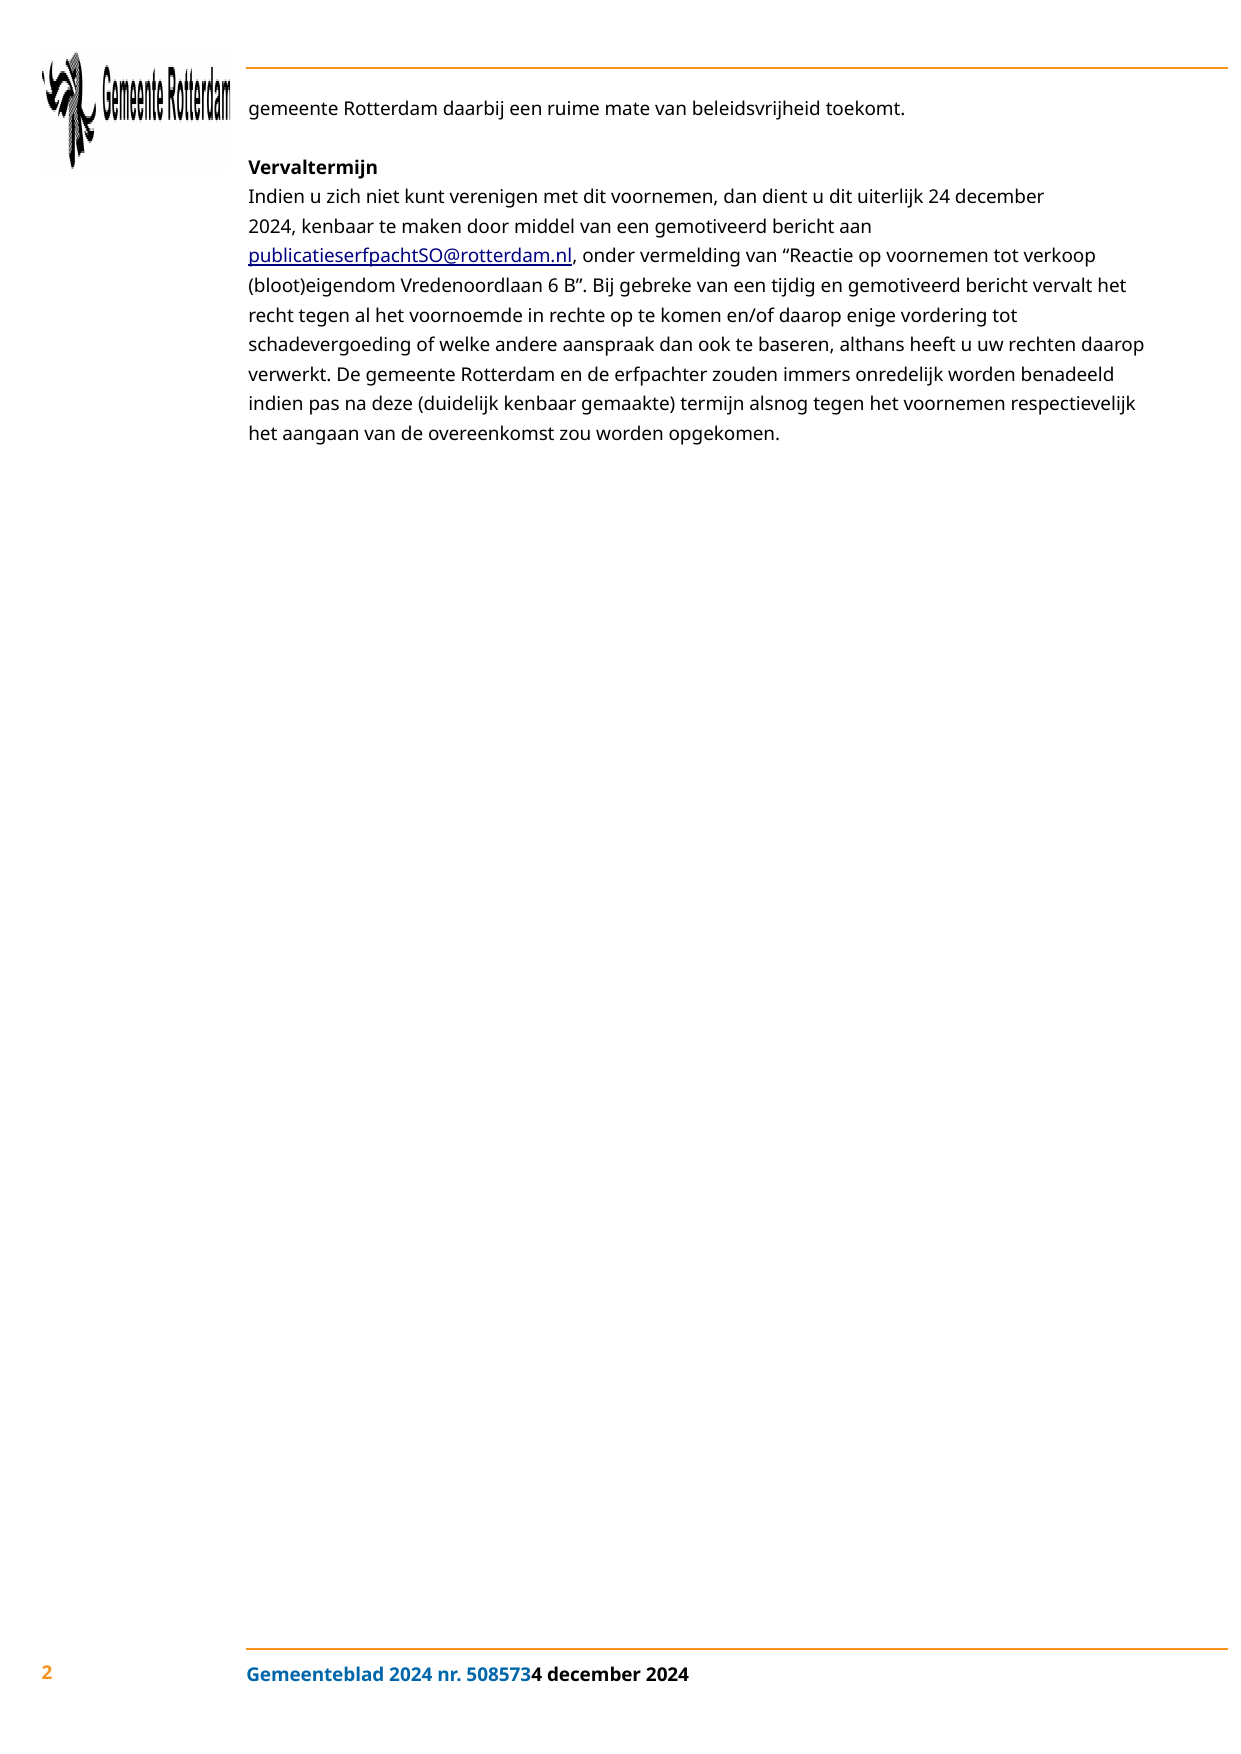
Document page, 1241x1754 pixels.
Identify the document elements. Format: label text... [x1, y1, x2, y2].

text Indien u zich niet kunt verenigen met dit voornemen, dan dient u dit uiterlijk 24 december 2024, kenbaar te maken door middel van een gemotiveerd bericht aan publicatieserfpachtSO@rotterdam.nl, onder vermelding van “Reactie op voornemen tot verkoop (bloot)eigendom Vredenoordlaan 6 B”. Bij gebreke van een tijdig en gemotiveerd bericht vervalt het recht tegen al het voornoemde in rechte op te komen en/of daarop enige vordering tot schadevergoeding of welke andere aanspraak dan ook te baseren, althans heeft u uw rechten daarop verwerkt. De gemeente Rotterdam en de erfpachter zouden immers onredelijk worden benadeeld indien pas na deze (duidelijk kenbaar gemaakte) termijn alsnog tegen het voornemen respectievelijk het aangaan van de overeenkomst zou worden opgekomen. [248, 183, 1152, 446]
picture [41, 47, 231, 172]
text gemeente Rotterdam daarbij een ruime mate van beleidsvrijheid toekomt. [248, 95, 1152, 121]
text Vervaltermijn [248, 154, 1152, 180]
